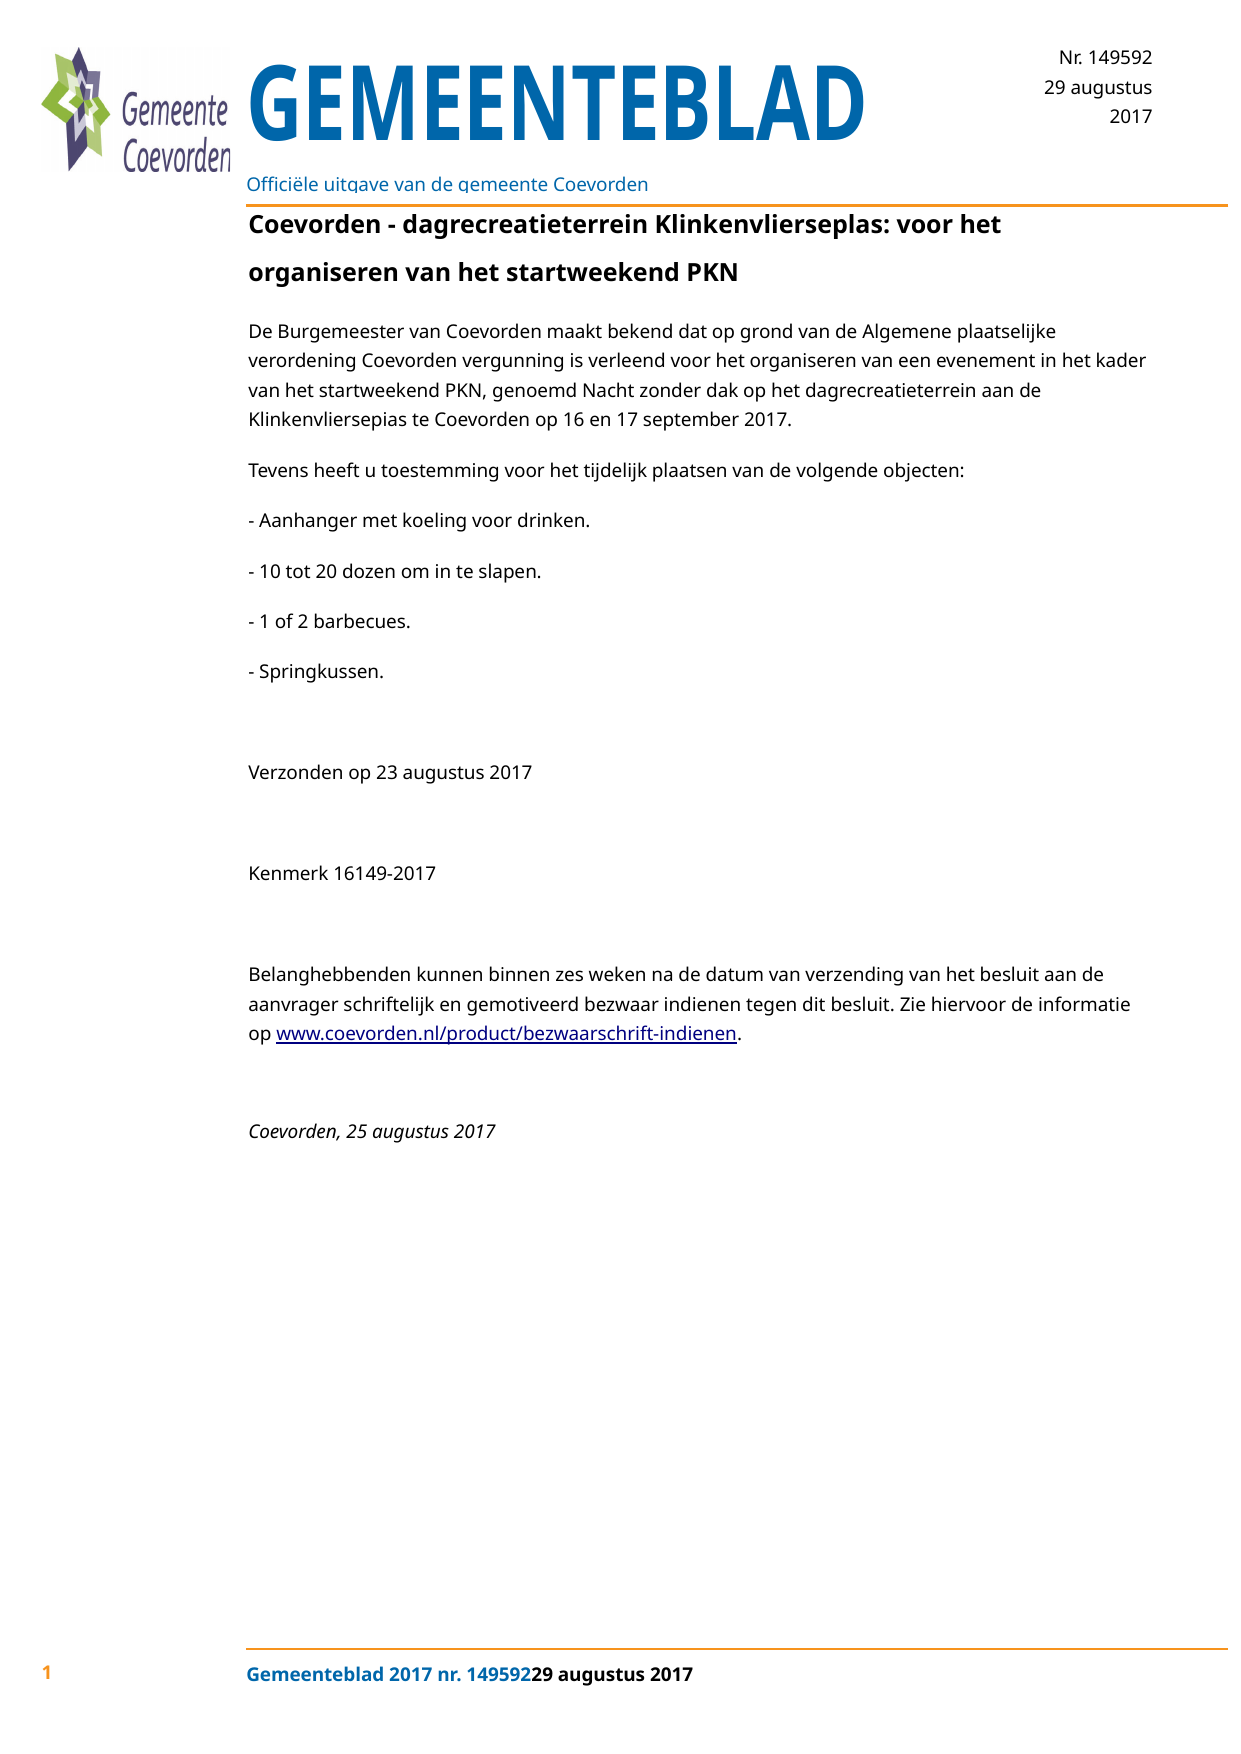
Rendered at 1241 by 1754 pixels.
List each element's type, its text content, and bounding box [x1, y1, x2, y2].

text - 1 of 2 barbecues. [248, 608, 1152, 634]
text - Aanhanger met koeling voor drinken. [248, 507, 1152, 533]
text Kenmerk 16149-2017 [248, 860, 1152, 886]
text - Springkussen. [248, 659, 1152, 684]
text Tevens heeft u toestemming voor het tijdelijk plaatsen van de volgende objecten: [248, 457, 1152, 483]
text De Burgemeester van Coevorden maakt bekend dat op grond van de Algemene plaatselijke verordening Coevorden vergunning is verleend voor het organiseren van een evenement in het kader van het startweekend PKN, genoemd Nacht zonder dak op het dagrecreatieterrein aan de Klinkenvliersepias te Coevorden op 16 en 17 september 2017. [248, 318, 1152, 432]
text Belanghebbenden kunnen binnen zes weken na de datum van verzending van het besluit aan de aanvrager schriftelijk en gemotiveerd bezwaar indienen tegen dit besluit. Zie hiervoor de informatie op www.coevorden.nl/product/bezwaarschrift-indienen. [248, 961, 1152, 1046]
text Coevorden, 25 augustus 2017 [248, 1119, 1152, 1144]
picture [41, 47, 231, 172]
text Verzonden op 23 augustus 2017 [248, 759, 1152, 785]
text - 10 tot 20 dozen om in te slapen. [248, 558, 1152, 584]
text Coevorden - dagrecreatieterrein Klinkenvlierseplas: voor het organiseren van het startweekend PKN [248, 207, 1152, 288]
